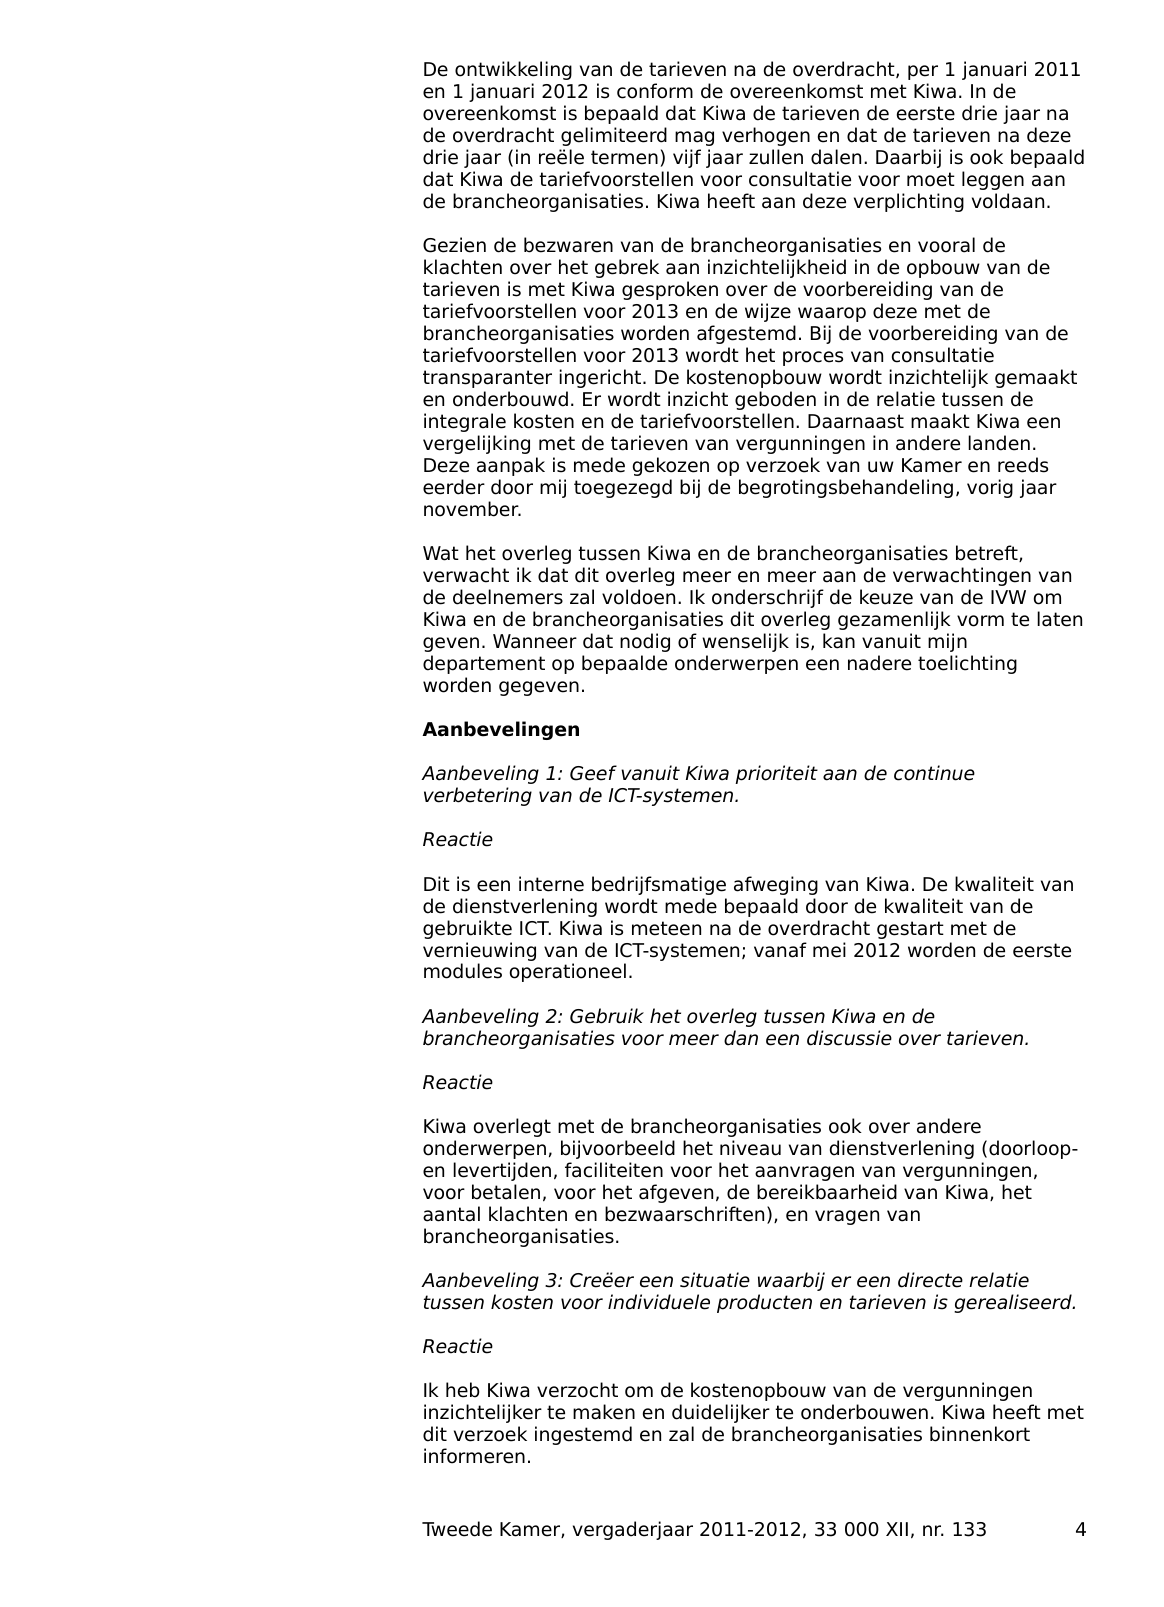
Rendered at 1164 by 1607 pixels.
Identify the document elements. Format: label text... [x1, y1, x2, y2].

text Aanbeveling 1: Geef vanuit Kiwa prioriteit aan de continue verbetering van de ICT-systemen. [422, 763, 1087, 807]
text Wat het overleg tussen Kiwa en de brancheorganisaties betreft, verwacht ik dat dit overleg meer en meer aan de verwachtingen van de deelnemers zal voldoen. Ik onderschrijf de keuze van de IVW om Kiwa en de brancheorganisaties dit overleg gezamenlijk vorm te laten geven. Wanneer dat nodig of wenselijk is, kan vanuit mijn departement op bepaalde onderwerpen een nadere toelichting worden gegeven. [422, 543, 1087, 697]
subtitle Reactie [422, 829, 1087, 851]
text Kiwa overlegt met de brancheorganisaties ook over andere onderwerpen, bijvoorbeeld het niveau van dienstverlening (doorloop- en levertijden, faciliteiten voor het aanvragen van vergunningen, voor betalen, voor het afgeven, de bereikbaarheid van Kiwa, het aantal klachten en bezwaarschriften), en vragen van brancheorganisaties. [422, 1116, 1087, 1248]
subtitle Reactie [422, 1336, 1087, 1358]
text Aanbeveling 2: Gebruik het overleg tussen Kiwa en de brancheorganisaties voor meer dan een discussie over tarieven. [422, 1006, 1087, 1049]
text Dit is een interne bedrijfsmatige afweging van Kiwa. De kwaliteit van de dienstverlening wordt mede bepaald door de kwaliteit van de gebruikte ICT. Kiwa is meteen na de overdracht gestart met de vernieuwing van de ICT-systemen; vanaf mei 2012 worden de eerste modules operationeel. [422, 873, 1087, 983]
text Aanbeveling 3: Creëer een situatie waarbij er een directe relatie tussen kosten voor individuele producten en tarieven is gerealiseerd. [422, 1270, 1087, 1314]
text Ik heb Kiwa verzocht om de kostenopbouw van de vergunningen inzichtelijker te maken en duidelijker te onderbouwen. Kiwa heeft met dit verzoek ingestemd en zal de brancheorganisaties binnenkort informeren. [422, 1380, 1087, 1468]
text Gezien de bezwaren van de brancheorganisaties en vooral de klachten over het gebrek aan inzichtelijkheid in de opbouw van de tarieven is met Kiwa gesproken over de voorbereiding van de tariefvoorstellen voor 2013 en de wijze waarop deze met de brancheorganisaties worden afgestemd. Bij de voorbereiding van de tariefvoorstellen voor 2013 wordt het proces van consultatie transparanter ingericht. De kostenopbouw wordt inzichtelijk gemaakt en onderbouwd. Er wordt inzicht geboden in de relatie tussen de integrale kosten en de tariefvoorstellen. Daarnaast maakt Kiwa een vergelijking met de tarieven van vergunningen in andere landen. Deze aanpak is mede gekozen op verzoek van uw Kamer en reeds eerder door mij toegezegd bij de begrotingsbehandeling, vorig jaar november. [422, 235, 1087, 521]
text De ontwikkeling van de tarieven na de overdracht, per 1 januari 2011 en 1 januari 2012 is conform de overeenkomst met Kiwa. In de overeenkomst is bepaald dat Kiwa de tarieven de eerste drie jaar na de overdracht gelimiteerd mag verhogen en dat de tarieven na deze drie jaar (in reële termen) vijf jaar zullen dalen. Daarbij is ook bepaald dat Kiwa de tariefvoorstellen voor consultatie voor moet leggen aan de brancheorganisaties. Kiwa heeft aan deze verplichting voldaan. [422, 59, 1087, 213]
subtitle Reactie [422, 1072, 1087, 1094]
subtitle Aanbevelingen [422, 719, 1087, 741]
